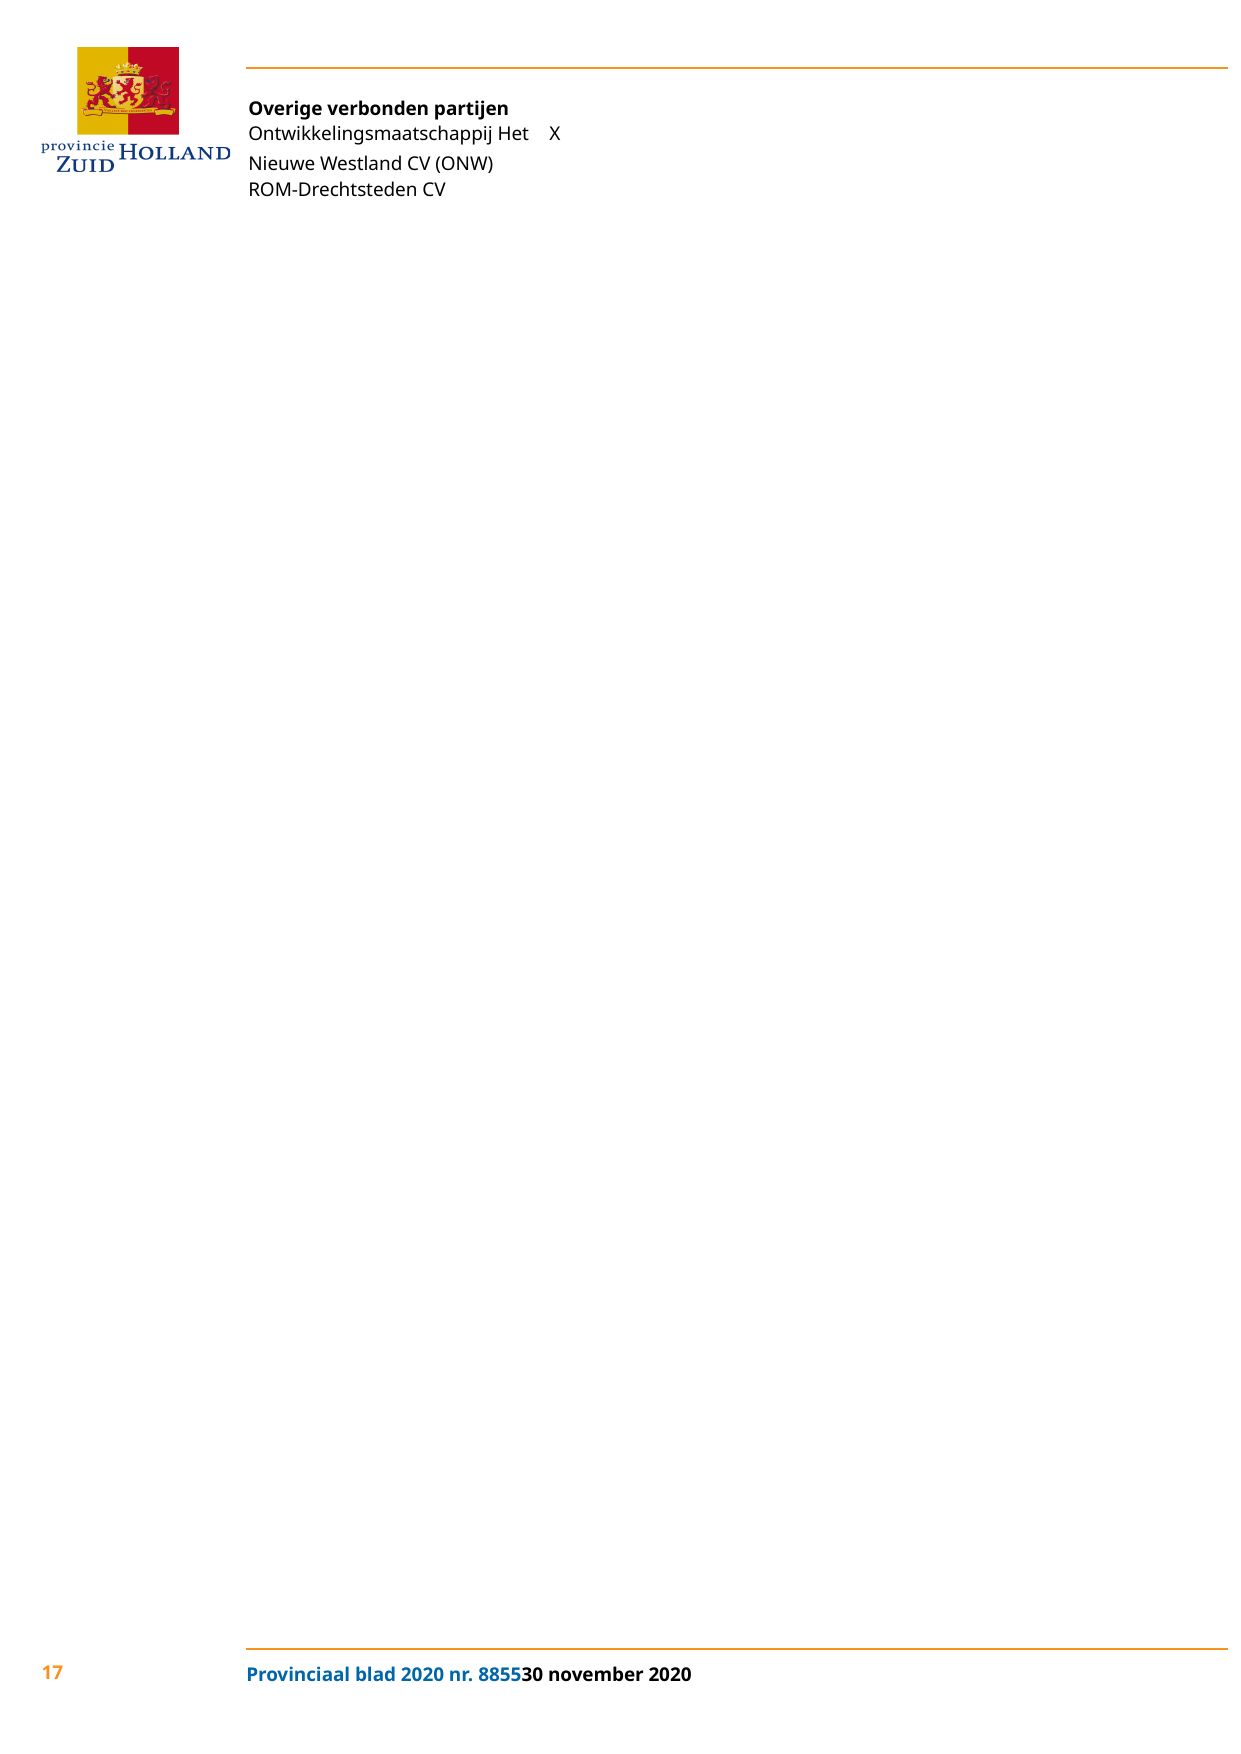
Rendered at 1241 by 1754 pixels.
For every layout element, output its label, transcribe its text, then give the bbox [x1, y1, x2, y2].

table_cell [549, 176, 850, 202]
table_cell X [549, 121, 850, 176]
table_cell Overige verbonden partijen [248, 95, 549, 121]
table_cell [850, 95, 1152, 121]
table_cell [850, 121, 1152, 176]
table_cell [549, 95, 850, 121]
table_cell [850, 176, 1152, 202]
picture [41, 47, 231, 172]
table_cell Ontwikkelingsmaatschappij Het Nieuwe Westland CV (ONW) [248, 121, 549, 176]
table_cell ROM-Drechtsteden CV [248, 176, 549, 202]
